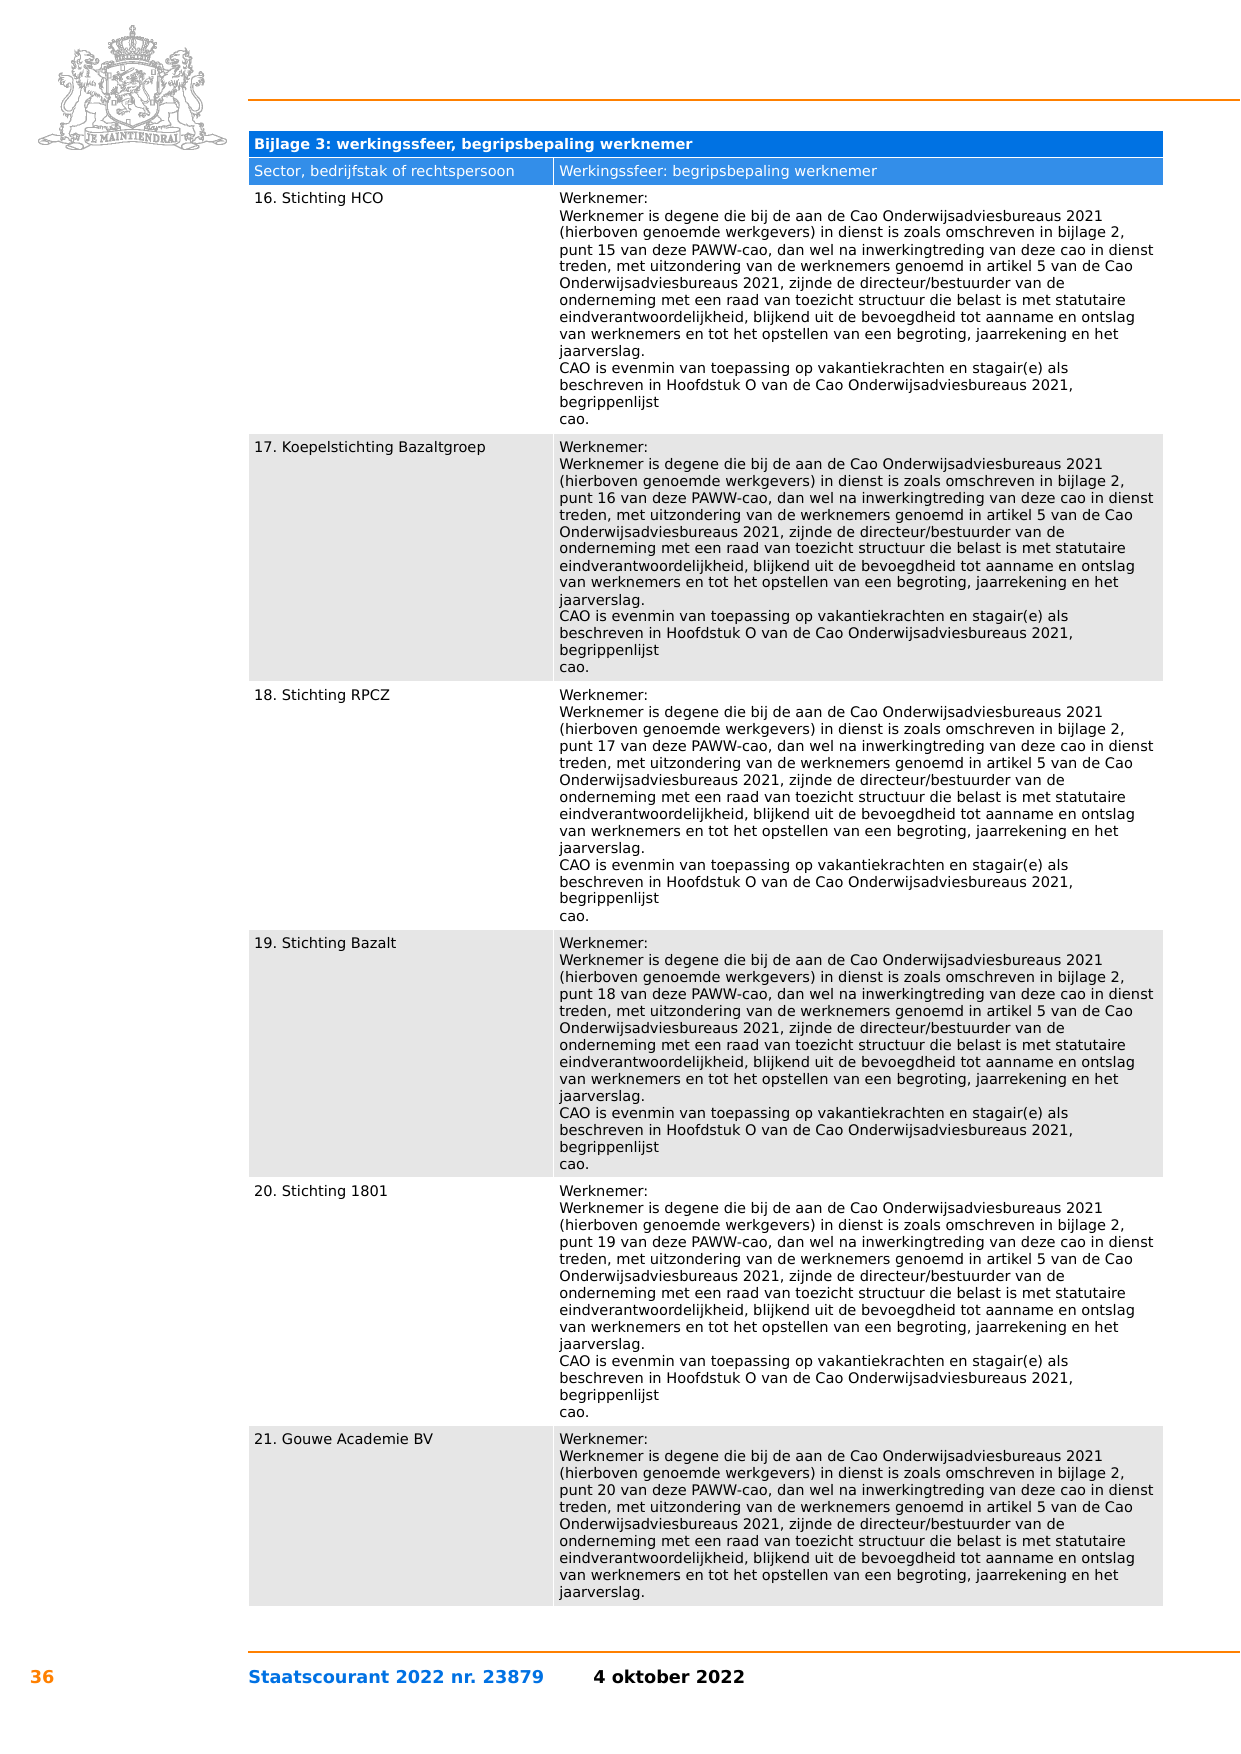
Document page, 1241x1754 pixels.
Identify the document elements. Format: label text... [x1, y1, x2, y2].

table_header Bijlage 3: werkingssfeer, begripsbepaling werknemer [249, 131, 1163, 157]
table_cell 16. Stichting HCO [249, 186, 553, 433]
table_cell Werknemer: Werknemer is degene die bij de aan de Cao Onderwijsadviesbureaus 2021 (hierboven genoemde werkgevers) in dienst is zoals omschreven in bijlage 2, punt 16 van deze PAWW-cao, dan wel na inwerkingtreding van deze cao in dienst treden, met uitzondering van de werknemers genoemd in artikel 5 van de Cao Onderwijsadviesbureaus 2021, zijnde de directeur/bestuurder van de onderneming met een raad van toezicht structuur die belast is met statutaire eindverantwoordelijkheid, blijkend uit de bevoegdheid tot aanname en ontslag van werknemers en tot het opstellen van een begroting, jaarrekening en het jaarverslag. CAO is evenmin van toepassing op vakantiekrachten en stagair(e) als beschreven in Hoofdstuk O van de Cao Onderwijsadviesbureaus 2021, begrippenlijst cao. [554, 434, 1163, 681]
table_cell 17. Koepelstichting Bazaltgroep [249, 434, 553, 681]
table_cell Werknemer: Werknemer is degene die bij de aan de Cao Onderwijsadviesbureaus 2021 (hierboven genoemde werkgevers) in dienst is zoals omschreven in bijlage 2, punt 19 van deze PAWW-cao, dan wel na inwerkingtreding van deze cao in dienst treden, met uitzondering van de werknemers genoemd in artikel 5 van de Cao Onderwijsadviesbureaus 2021, zijnde de directeur/bestuurder van de onderneming met een raad van toezicht structuur die belast is met statutaire eindverantwoordelijkheid, blijkend uit de bevoegdheid tot aanname en ontslag van werknemers en tot het opstellen van een begroting, jaarrekening en het jaarverslag. CAO is evenmin van toepassing op vakantiekrachten en stagair(e) als beschreven in Hoofdstuk O van de Cao Onderwijsadviesbureaus 2021, begrippenlijst cao. [554, 1178, 1163, 1425]
picture [38, 25, 227, 150]
table_cell Werknemer: Werknemer is degene die bij de aan de Cao Onderwijsadviesbureaus 2021 (hierboven genoemde werkgevers) in dienst is zoals omschreven in bijlage 2, punt 17 van deze PAWW-cao, dan wel na inwerkingtreding van deze cao in dienst treden, met uitzondering van de werknemers genoemd in artikel 5 van de Cao Onderwijsadviesbureaus 2021, zijnde de directeur/bestuurder van de onderneming met een raad van toezicht structuur die belast is met statutaire eindverantwoordelijkheid, blijkend uit de bevoegdheid tot aanname en ontslag van werknemers en tot het opstellen van een begroting, jaarrekening en het jaarverslag. CAO is evenmin van toepassing op vakantiekrachten en stagair(e) als beschreven in Hoofdstuk O van de Cao Onderwijsadviesbureaus 2021, begrippenlijst cao. [554, 682, 1163, 929]
table_cell Sector, bedrijfstak of rechtspersoon [249, 158, 553, 185]
table_cell Werknemer: Werknemer is degene die bij de aan de Cao Onderwijsadviesbureaus 2021 (hierboven genoemde werkgevers) in dienst is zoals omschreven in bijlage 2, punt 20 van deze PAWW-cao, dan wel na inwerkingtreding van deze cao in dienst treden, met uitzondering van de werknemers genoemd in artikel 5 van de Cao Onderwijsadviesbureaus 2021, zijnde de directeur/bestuurder van de onderneming met een raad van toezicht structuur die belast is met statutaire eindverantwoordelijkheid, blijkend uit de bevoegdheid tot aanname en ontslag van werknemers en tot het opstellen van een begroting, jaarrekening en het jaarverslag. [554, 1426, 1163, 1606]
table_cell 19. Stichting Bazalt [249, 930, 553, 1177]
table_cell 21. Gouwe Academie BV [249, 1426, 553, 1606]
table_cell Werknemer: Werknemer is degene die bij de aan de Cao Onderwijsadviesbureaus 2021 (hierboven genoemde werkgevers) in dienst is zoals omschreven in bijlage 2, punt 18 van deze PAWW-cao, dan wel na inwerkingtreding van deze cao in dienst treden, met uitzondering van de werknemers genoemd in artikel 5 van de Cao Onderwijsadviesbureaus 2021, zijnde de directeur/bestuurder van de onderneming met een raad van toezicht structuur die belast is met statutaire eindverantwoordelijkheid, blijkend uit de bevoegdheid tot aanname en ontslag van werknemers en tot het opstellen van een begroting, jaarrekening en het jaarverslag. CAO is evenmin van toepassing op vakantiekrachten en stagair(e) als beschreven in Hoofdstuk O van de Cao Onderwijsadviesbureaus 2021, begrippenlijst cao. [554, 930, 1163, 1177]
table_cell 18. Stichting RPCZ [249, 682, 553, 929]
table_cell Werknemer: Werknemer is degene die bij de aan de Cao Onderwijsadviesbureaus 2021 (hierboven genoemde werkgevers) in dienst is zoals omschreven in bijlage 2, punt 15 van deze PAWW-cao, dan wel na inwerkingtreding van deze cao in dienst treden, met uitzondering van de werknemers genoemd in artikel 5 van de Cao Onderwijsadviesbureaus 2021, zijnde de directeur/bestuurder van de onderneming met een raad van toezicht structuur die belast is met statutaire eindverantwoordelijkheid, blijkend uit de bevoegdheid tot aanname en ontslag van werknemers en tot het opstellen van een begroting, jaarrekening en het jaarverslag. CAO is evenmin van toepassing op vakantiekrachten en stagair(e) als beschreven in Hoofdstuk O van de Cao Onderwijsadviesbureaus 2021, begrippenlijst cao. [554, 186, 1163, 433]
table_cell 20. Stichting 1801 [249, 1178, 553, 1425]
table_cell Werkingssfeer: begripsbepaling werknemer [554, 158, 1163, 185]
